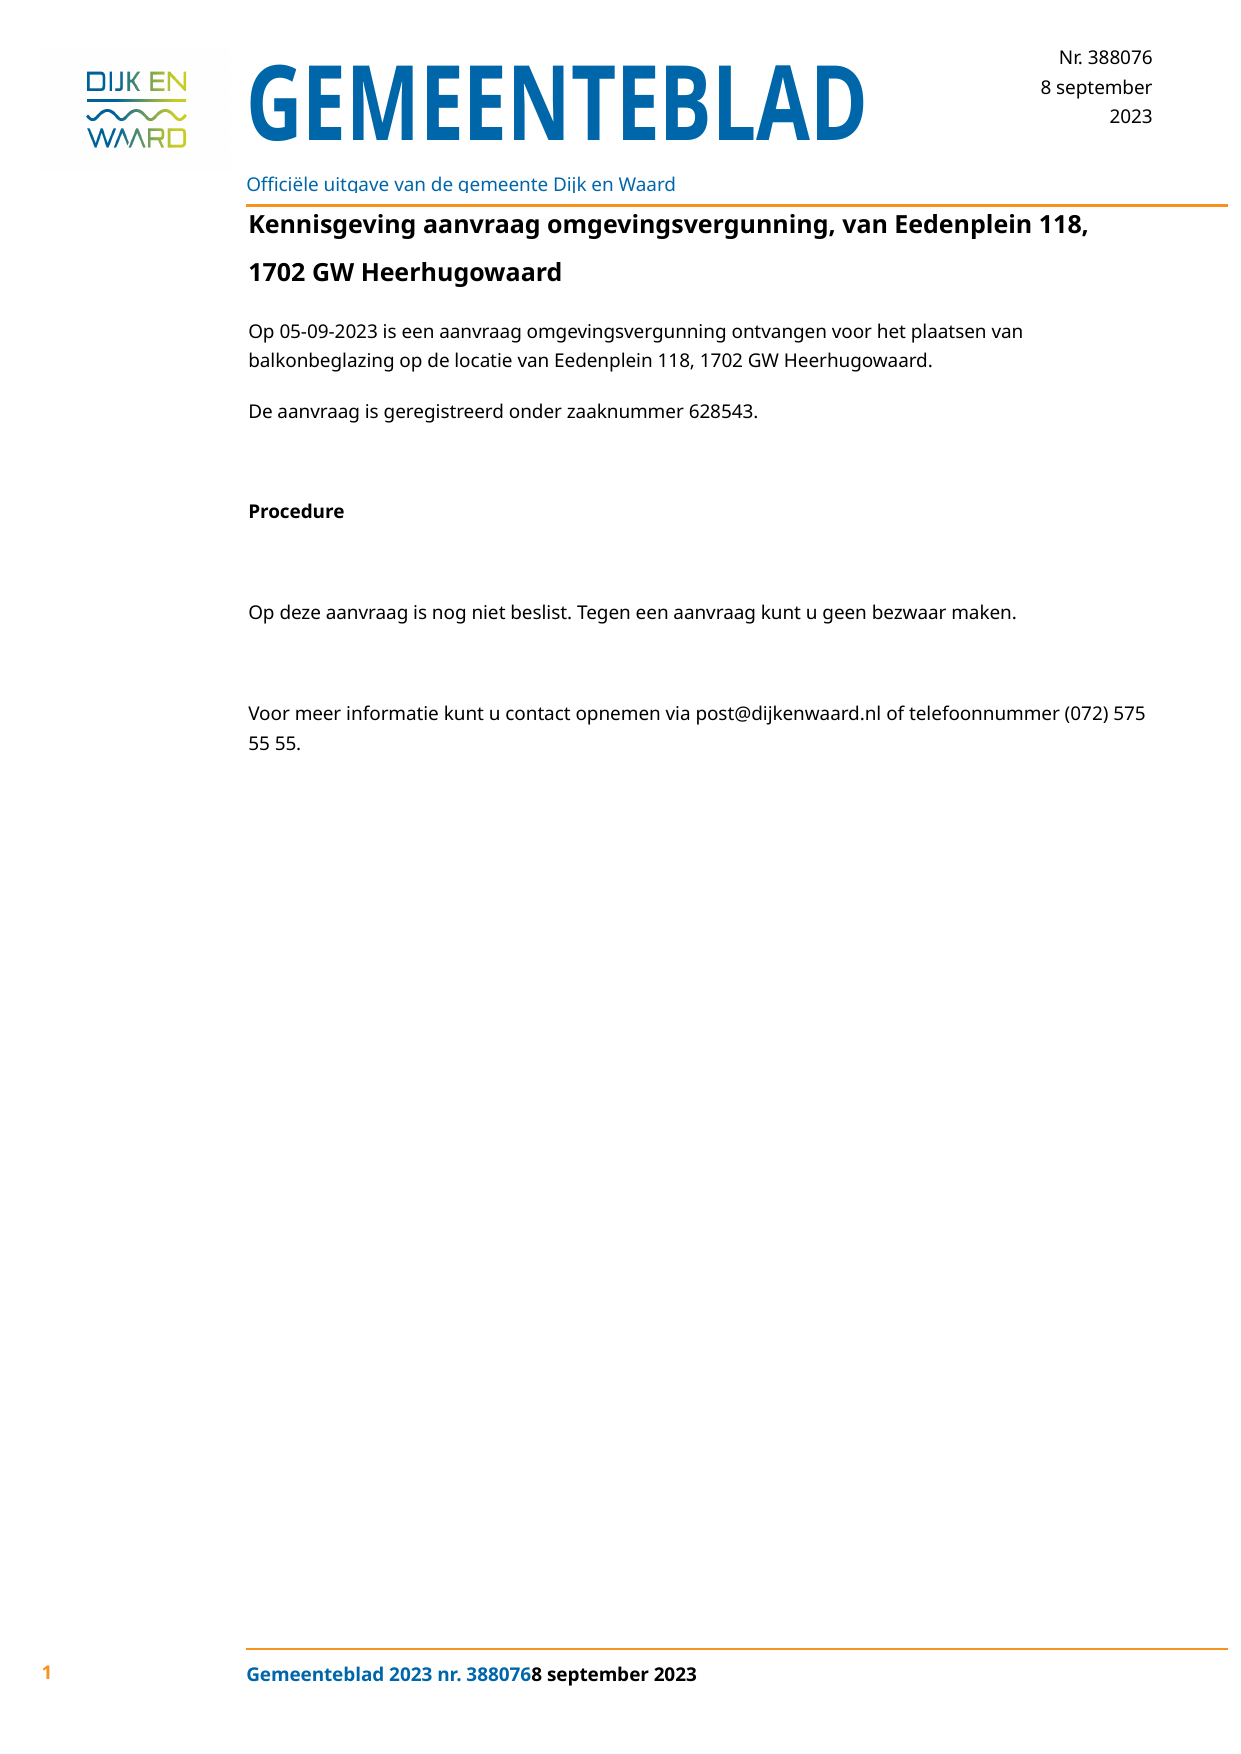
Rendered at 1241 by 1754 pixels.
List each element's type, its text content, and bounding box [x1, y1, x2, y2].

picture [41, 47, 231, 172]
text Procedure [248, 499, 1152, 524]
text Kennisgeving aanvraag omgevingsvergunning, van Eedenplein 118, 1702 GW Heerhugowaard [248, 207, 1152, 288]
text Op 05-09-2023 is een aanvraag omgevingsvergunning ontvangen voor het plaatsen van balkonbeglazing op de locatie van Eedenplein 118, 1702 GW Heerhugowaard. [248, 318, 1152, 373]
text Op deze aanvraag is nog niet beslist. Tegen een aanvraag kunt u geen bezwaar maken. [248, 599, 1152, 625]
text Voor meer informatie kunt u contact opnemen via post@dijkenwaard.nl of telefoonnummer (072) 575 55 55. [248, 700, 1152, 756]
text De aanvraag is geregistreerd onder zaaknummer 628543. [248, 398, 1152, 424]
